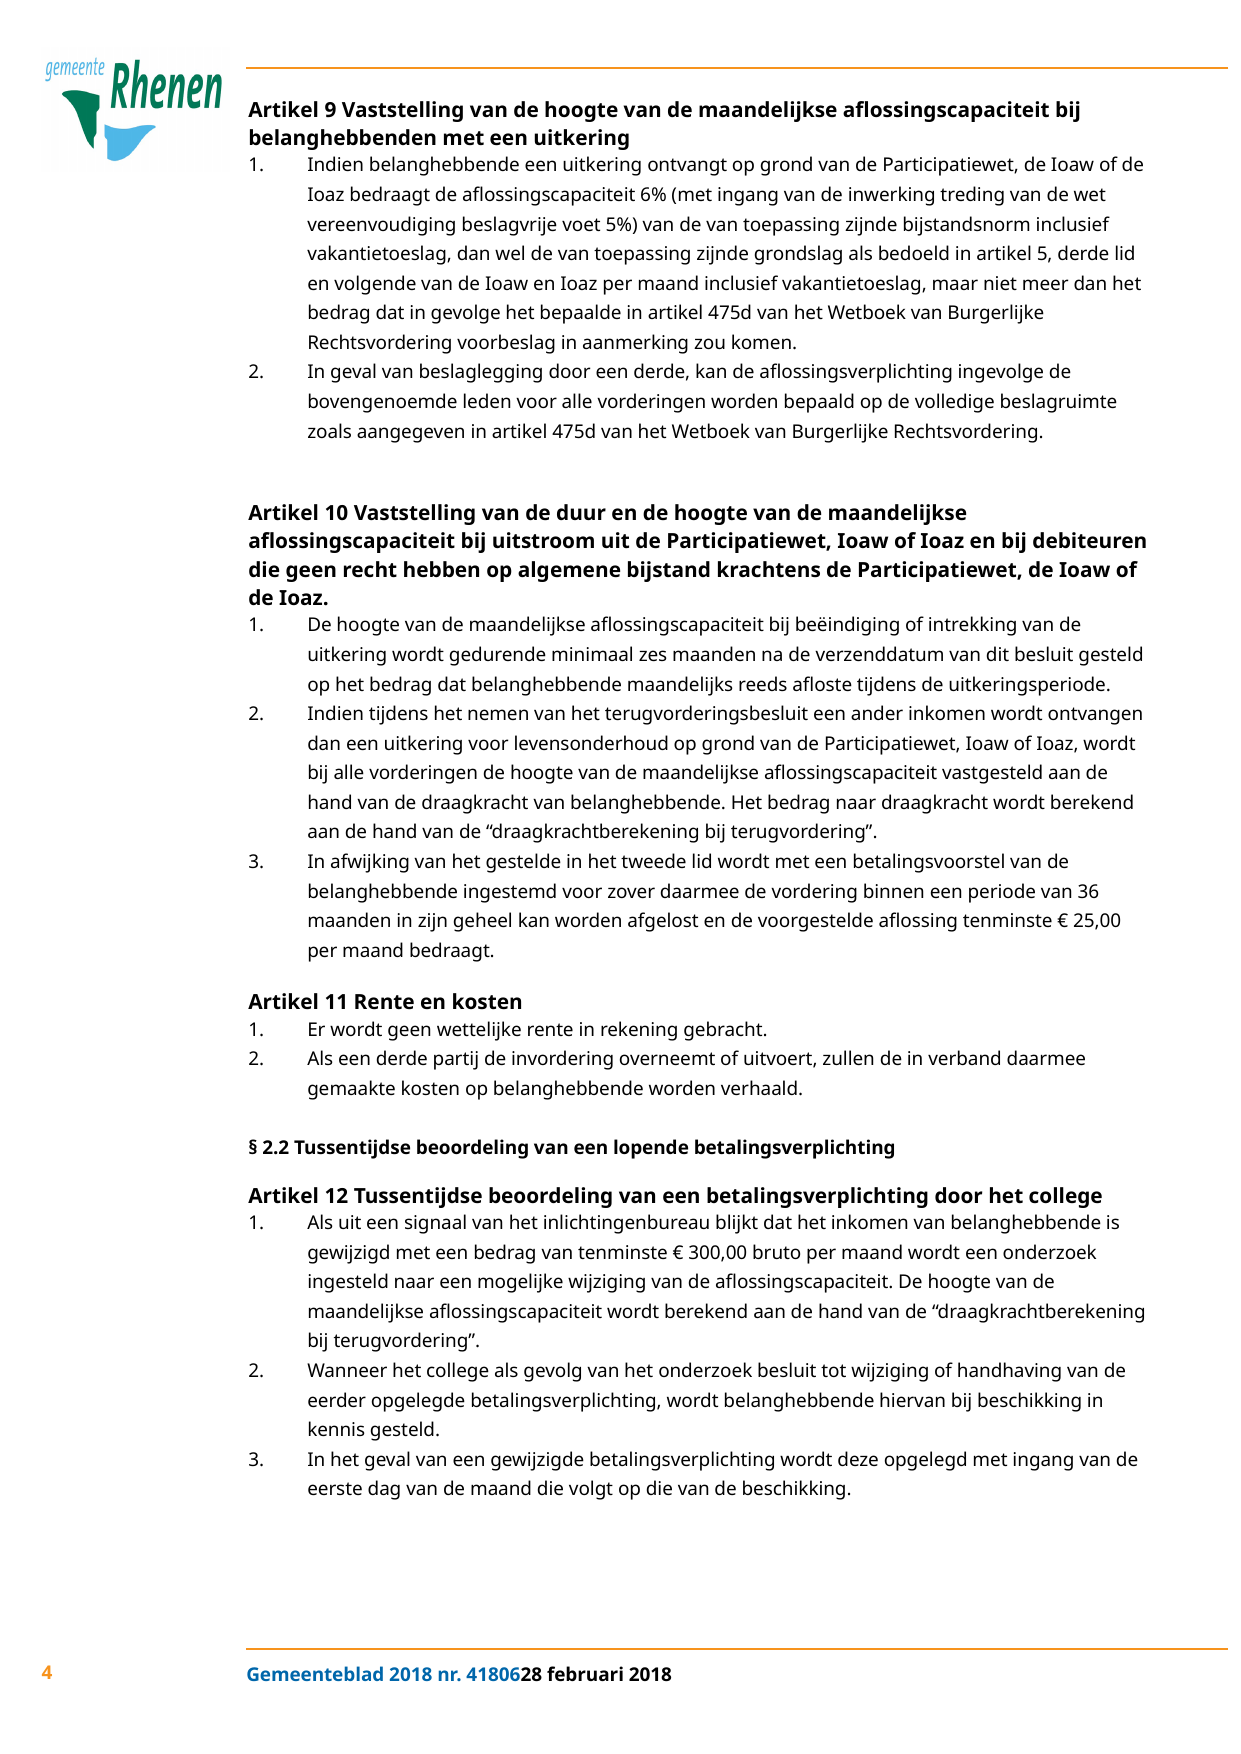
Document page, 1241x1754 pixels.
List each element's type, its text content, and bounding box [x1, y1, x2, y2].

text Artikel 10 Vaststelling van de duur en de hoogte van de maandelijkse aflossingscapaciteit bij uitstroom uit de Participatiewet, Ioaw of Ioaz en bij debiteuren die geen recht hebben op algemene bijstand krachtens de Participatiewet, de Ioaw of de Ioaz. [248, 498, 1152, 612]
list Als uit een signaal van het inlichtingenbureau blijkt dat het inkomen van belanghebbende is gewijzigd met een bedrag van tenminste € 300,00 bruto per maand wordt een onderzoek ingesteld naar een mogelijke wijziging van de aflossingscapaciteit. De hoogte van de maandelijkse aflossingscapaciteit wordt berekend aan de hand van de “draagkrachtberekening bij terugvordering”. [248, 1209, 1152, 1353]
list Er wordt geen wettelijke rente in rekening gebracht. [248, 1016, 1152, 1042]
list De hoogte van de maandelijkse aflossingscapaciteit bij beëindiging of intrekking van de uitkering wordt gedurende minimaal zes maanden na de verzenddatum van dit besluit gesteld op het bedrag dat belanghebbende maandelijks reeds afloste tijdens de uitkeringsperiode. [248, 612, 1152, 697]
list In het geval van een gewijzigde betalingsverplichting wordt deze opgelegd met ingang van de eerste dag van de maand die volgt op die van de beschikking. [248, 1446, 1152, 1501]
list In geval van beslaglegging door een derde, kan de aflossingsverplichting ingevolge de bovengenoemde leden voor alle vorderingen worden bepaald op de volledige beslagruimte zoals aangegeven in artikel 475d van het Wetboek van Burgerlijke Rechtsvordering. [248, 359, 1152, 444]
text Artikel 11 Rente en kosten [248, 987, 1152, 1016]
text Artikel 12 Tussentijdse beoordeling van een betalingsverplichting door het college [248, 1181, 1152, 1209]
list Wanneer het college als gevolg van het onderzoek besluit tot wijziging of handhaving van de eerder opgelegde betalingsverplichting, wordt belanghebbende hiervan bij beschikking in kennis gesteld. [248, 1357, 1152, 1442]
text Artikel 9 Vaststelling van de hoogte van de maandelijkse aflossingscapaciteit bij belanghebbenden met een uitkering [248, 95, 1152, 152]
list In afwijking van het gestelde in het tweede lid wordt met een betalingsvoorstel van de belanghebbende ingestemd voor zover daarmee de vordering binnen een periode van 36 maanden in zijn geheel kan worden afgelost en de voorgestelde aflossing tenminste € 25,00 per maand bedraagt. [248, 848, 1152, 963]
list Indien belanghebbende een uitkering ontvangt op grond van de Participatiewet, de Ioaw of de Ioaz bedraagt de aflossingscapaciteit 6% (met ingang van de inwerking treding van de wet vereenvoudiging beslagvrije voet 5%) van de van toepassing zijnde bijstandsnorm inclusief vakantietoeslag, dan wel de van toepassing zijnde grondslag als bedoeld in artikel 5, derde lid en volgende van de Ioaw en Ioaz per maand inclusief vakantietoeslag, maar niet meer dan het bedrag dat in gevolge het bepaalde in artikel 475d van het Wetboek van Burgerlijke Rechtsvordering voorbeslag in aanmerking zou komen. [248, 152, 1152, 355]
list Als een derde partij de invordering overneemt of uitvoert, zullen de in verband daarmee gemaakte kosten op belanghebbende worden verhaald. [248, 1046, 1152, 1101]
picture [41, 47, 231, 172]
text § 2.2 Tussentijdse beoordeling van een lopende betalingsverplichting [248, 1134, 1152, 1160]
list Indien tijdens het nemen van het terugvorderingsbesluit een ander inkomen wordt ontvangen dan een uitkering voor levensonderhoud op grond van de Participatiewet, Ioaw of Ioaz, wordt bij alle vorderingen de hoogte van de maandelijkse aflossingscapaciteit vastgesteld aan de hand van de draagkracht van belanghebbende. Het bedrag naar draagkracht wordt berekend aan de hand van de “draagkrachtberekening bij terugvordering”. [248, 700, 1152, 844]
